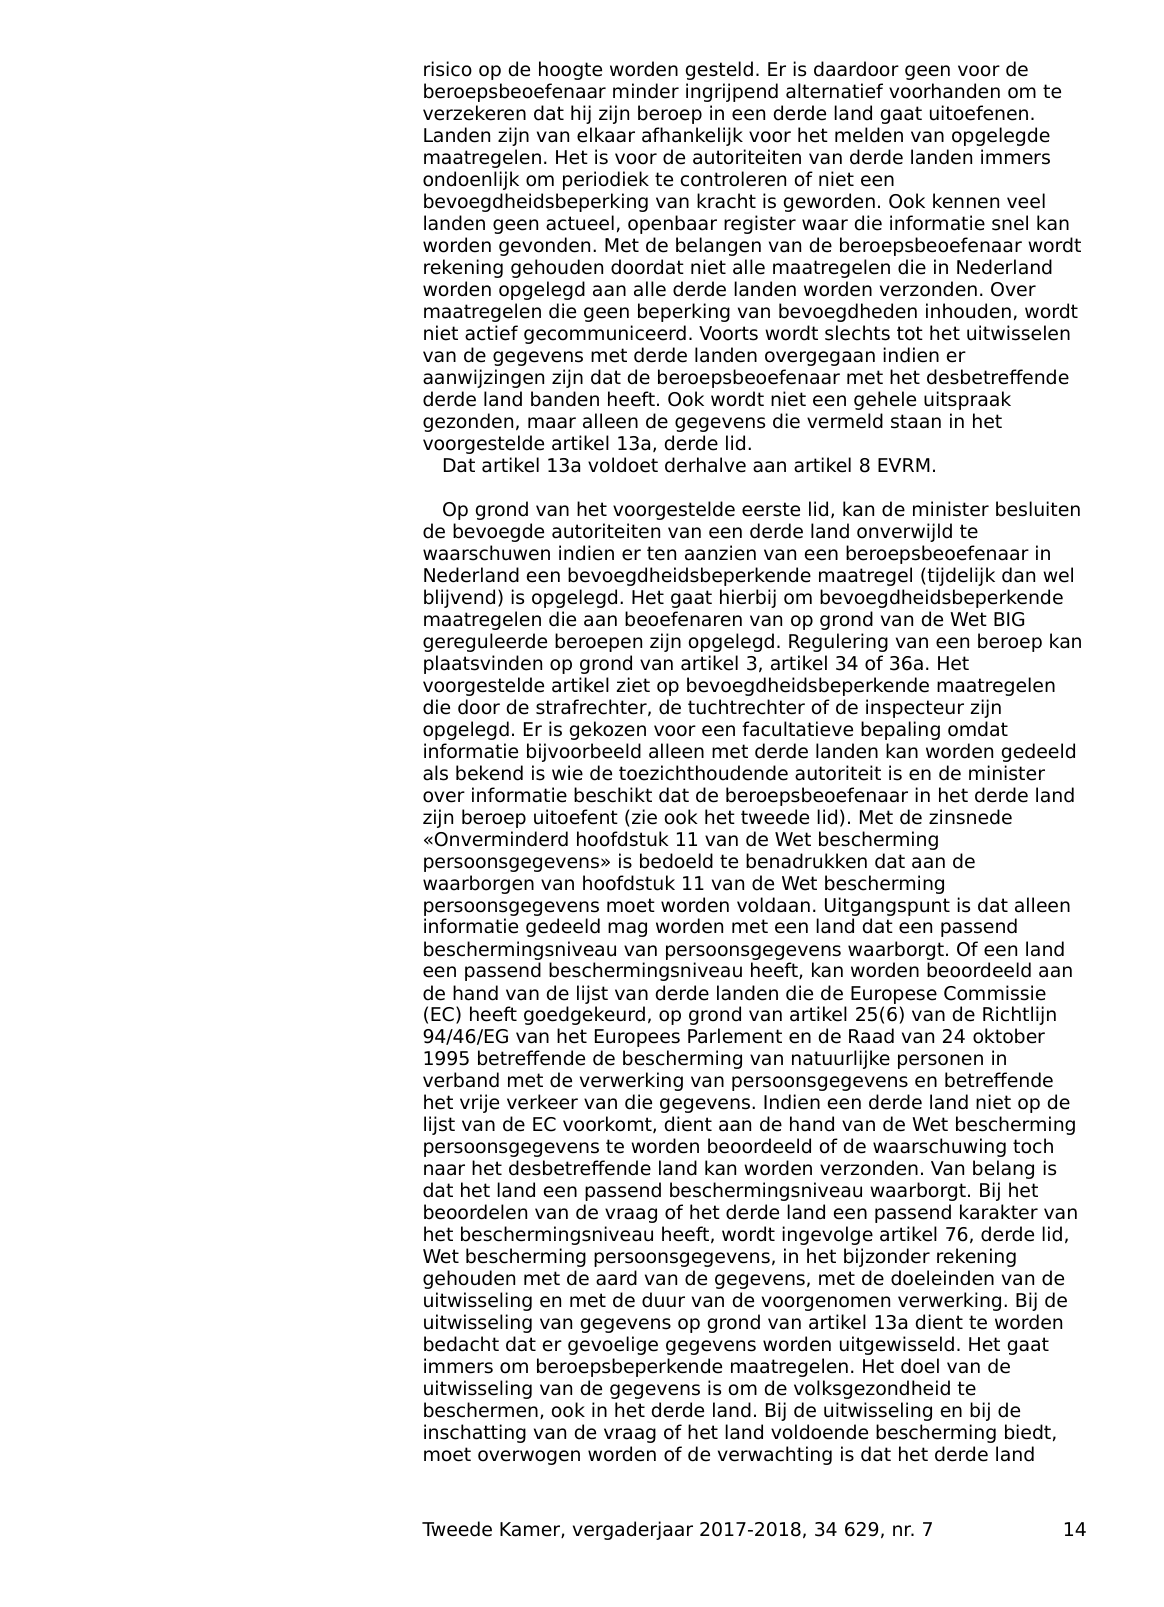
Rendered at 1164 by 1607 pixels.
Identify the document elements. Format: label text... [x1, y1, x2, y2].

text risico op de hoogte worden gesteld. Er is daardoor geen voor de beroepsbeoefenaar minder ingrijpend alternatief voorhanden om te verzekeren dat hij zijn beroep in een derde land gaat uitoefenen. Landen zijn van elkaar afhankelijk voor het melden van opgelegde maatregelen. Het is voor de autoriteiten van derde landen immers ondoenlijk om periodiek te controleren of niet een bevoegdheidsbeperking van kracht is geworden. Ook kennen veel landen geen actueel, openbaar register waar die informatie snel kan worden gevonden. Met de belangen van de beroepsbeoefenaar wordt rekening gehouden doordat niet alle maatregelen die in Nederland worden opgelegd aan alle derde landen worden verzonden. Over maatregelen die geen beperking van bevoegdheden inhouden, wordt niet actief gecommuniceerd. Voorts wordt slechts tot het uitwisselen van de gegevens met derde landen overgegaan indien er aanwijzingen zijn dat de beroepsbeoefenaar met het desbetreffende derde land banden heeft. Ook wordt niet een gehele uitspraak gezonden, maar alleen de gegevens die vermeld staan in het voorgestelde artikel 13a, derde lid. [422, 59, 1087, 455]
text Dat artikel 13a voldoet derhalve aan artikel 8 EVRM. [422, 455, 1087, 477]
text Op grond van het voorgestelde eerste lid, kan de minister besluiten de bevoegde autoriteiten van een derde land onverwijld te waarschuwen indien er ten aanzien van een beroepsbeoefenaar in Nederland een bevoegdheidsbeperkende maatregel (tijdelijk dan wel blijvend) is opgelegd. Het gaat hierbij om bevoegdheidsbeperkende maatregelen die aan beoefenaren van op grond van de Wet BIG gereguleerde beroepen zijn opgelegd. Regulering van een beroep kan plaatsvinden op grond van artikel 3, artikel 34 of 36a. Het voorgestelde artikel ziet op bevoegdheidsbeperkende maatregelen die door de strafrechter, de tuchtrechter of de inspecteur zijn opgelegd. Er is gekozen voor een facultatieve bepaling omdat informatie bijvoorbeeld alleen met derde landen kan worden gedeeld als bekend is wie de toezichthoudende autoriteit is en de minister over informatie beschikt dat de beroepsbeoefenaar in het derde land zijn beroep uitoefent (zie ook het tweede lid). Met de zinsnede «Onverminderd hoofdstuk 11 van de Wet bescherming persoonsgegevens» is bedoeld te benadrukken dat aan de waarborgen van hoofdstuk 11 van de Wet bescherming persoonsgegevens moet worden voldaan. Uitgangspunt is dat alleen informatie gedeeld mag worden met een land dat een passend beschermingsniveau van persoonsgegevens waarborgt. Of een land een passend beschermingsniveau heeft, kan worden beoordeeld aan de hand van de lijst van derde landen die de Europese Commissie (EC) heeft goedgekeurd, op grond van artikel 25(6) van de Richtlijn 94/46/EG van het Europees Parlement en de Raad van 24 oktober 1995 betreffende de bescherming van natuurlijke personen in verband met de verwerking van persoonsgegevens en betreffende het vrije verkeer van die gegevens. Indien een derde land niet op de lijst van de EC voorkomt, dient aan de hand van de Wet bescherming persoonsgegevens te worden beoordeeld of de waarschuwing toch naar het desbetreffende land kan worden verzonden. Van belang is dat het land een passend beschermingsniveau waarborgt. Bij het beoordelen van de vraag of het derde land een passend karakter van het beschermingsniveau heeft, wordt ingevolge artikel 76, derde lid, Wet bescherming persoonsgegevens, in het bijzonder rekening gehouden met de aard van de gegevens, met de doeleinden van de uitwisseling en met de duur van de voorgenomen verwerking. Bij de uitwisseling van gegevens op grond van artikel 13a dient te worden bedacht dat er gevoelige gegevens worden uitgewisseld. Het gaat immers om beroepsbeperkende maatregelen. Het doel van de uitwisseling van de gegevens is om de volksgezondheid te beschermen, ook in het derde land. Bij de uitwisseling en bij de inschatting van de vraag of het land voldoende bescherming biedt, moet overwogen worden of de verwachting is dat het derde land [422, 499, 1087, 1466]
